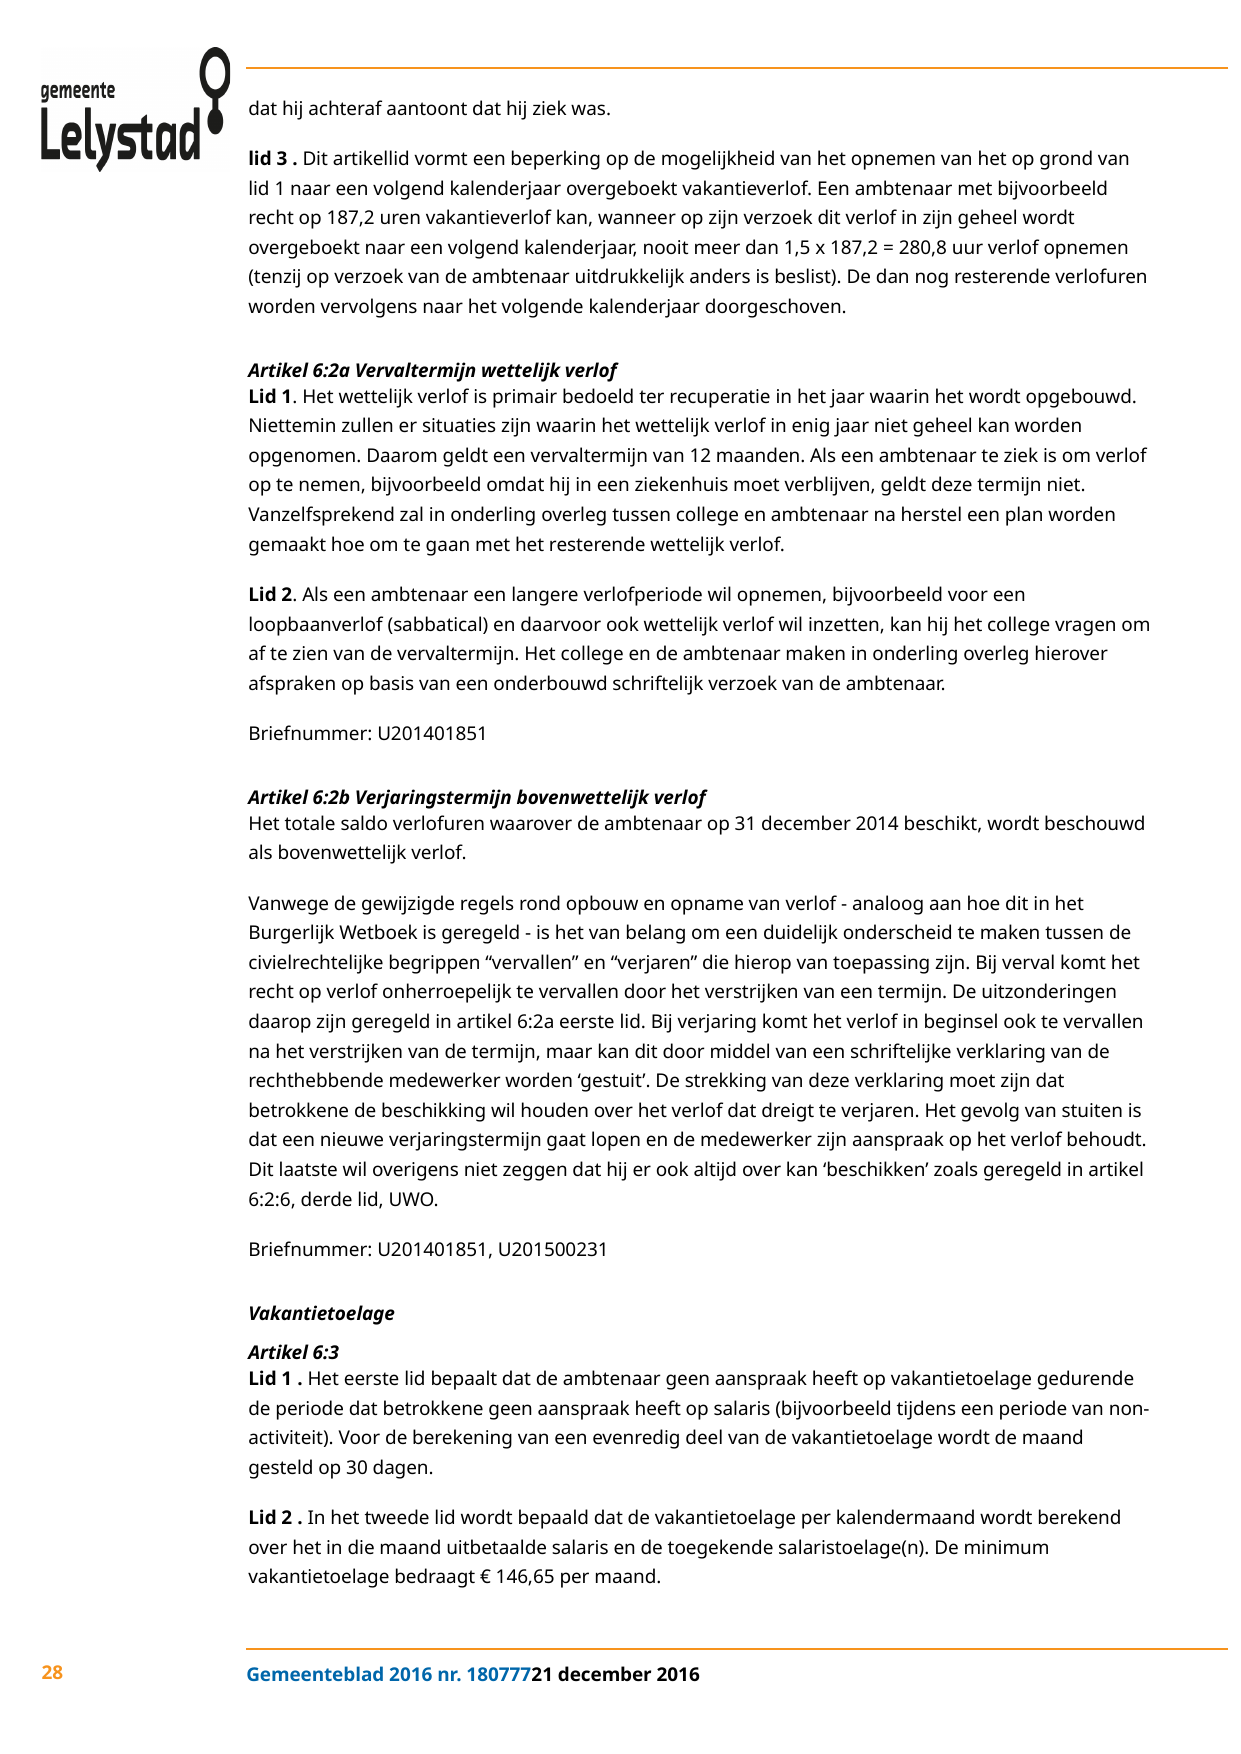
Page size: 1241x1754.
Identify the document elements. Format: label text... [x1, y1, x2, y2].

text Artikel 6:2a Vervaltermijn wettelijk verlof [248, 357, 1152, 383]
text Lid 1. Het wettelijk verlof is primair bedoeld ter recuperatie in het jaar waarin het wordt opgebouwd. Niettemin zullen er situaties zijn waarin het wettelijk verlof in enig jaar niet geheel kan worden opgenomen. Daarom geldt een vervaltermijn van 12 maanden. Als een ambtenaar te ziek is om verlof op te nemen, bijvoorbeeld omdat hij in een ziekenhuis moet verblijven, geldt deze termijn niet. Vanzelfsprekend zal in onderling overleg tussen college en ambtenaar na herstel een plan worden gemaakt hoe om te gaan met het resterende wettelijk verlof. [248, 383, 1152, 556]
text Artikel 6:3 [248, 1339, 1152, 1365]
text Artikel 6:2b Verjaringstermijn bovenwettelijk verlof [248, 784, 1152, 810]
text Briefnummer: U201401851 [248, 720, 1152, 746]
text Lid 1 . Het eerste lid bepaalt dat de ambtenaar geen aanspraak heeft op vakantietoelage gedurende de periode dat betrokkene geen aanspraak heeft op salaris (bijvoorbeeld tijdens een periode van non-activiteit). Voor de berekening van een evenredig deel van de vakantietoelage wordt de maand gesteld op 30 dagen. [248, 1365, 1152, 1480]
text Lid 2 . In het tweede lid wordt bepaald dat de vakantietoelage per kalendermaand wordt berekend over het in die maand uitbetaalde salaris en de toegekende salaristoelage(n). De minimum vakantietoelage bedraagt € 146,65 per maand. [248, 1504, 1152, 1589]
picture [41, 47, 231, 172]
text Vakantietoelage [248, 1300, 1152, 1326]
text dat hij achteraf aantoont dat hij ziek was. [248, 95, 1152, 121]
text Briefnummer: U201401851, U201500231 [248, 1236, 1152, 1262]
text Vanwege de gewijzigde regels rond opbouw en opname van verlof - analoog aan hoe dit in het Burgerlijk Wetboek is geregeld - is het van belang om een duidelijk onderscheid te maken tussen de civielrechtelijke begrippen “vervallen” en “verjaren” die hierop van toepassing zijn. Bij verval komt het recht op verlof onherroepelijk te vervallen door het verstrijken van een termijn. De uitzonderingen daarop zijn geregeld in artikel 6:2a eerste lid. Bij verjaring komt het verlof in beginsel ook te vervallen na het verstrijken van de termijn, maar kan dit door middel van een schriftelijke verklaring van de rechthebbende medewerker worden ‘gestuit’. De strekking van deze verklaring moet zijn dat betrokkene de beschikking wil houden over het verlof dat dreigt te verjaren. Het gevolg van stuiten is dat een nieuwe verjaringstermijn gaat lopen en de medewerker zijn aanspraak op het verlof behoudt. Dit laatste wil overigens niet zeggen dat hij er ook altijd over kan ‘beschikken’ zoals geregeld in artikel 6:2:6, derde lid, UWO. [248, 890, 1152, 1212]
text Lid 2. Als een ambtenaar een langere verlofperiode wil opnemen, bijvoorbeeld voor een loopbaanverlof (sabbatical) en daarvoor ook wettelijk verlof wil inzetten, kan hij het college vragen om af te zien van de vervaltermijn. Het college en de ambtenaar maken in onderling overleg hierover afspraken op basis van een onderbouwd schriftelijk verzoek van de ambtenaar. [248, 581, 1152, 696]
text Het totale saldo verlofuren waarover de ambtenaar op 31 december 2014 beschikt, wordt beschouwd als bovenwettelijk verlof. [248, 810, 1152, 865]
text lid 3 . Dit artikellid vormt een beperking op de mogelijkheid van het opnemen van het op grond van lid 1 naar een volgend kalenderjaar overgeboekt vakantieverlof. Een ambtenaar met bijvoorbeeld recht op 187,2 uren vakantieverlof kan, wanneer op zijn verzoek dit verlof in zijn geheel wordt overgeboekt naar een volgend kalenderjaar, nooit meer dan 1,5 x 187,2 = 280,8 uur verlof opnemen (tenzij op verzoek van de ambtenaar uitdrukkelijk anders is beslist). De dan nog resterende verlofuren worden vervolgens naar het volgende kalenderjaar doorgeschoven. [248, 145, 1152, 319]
